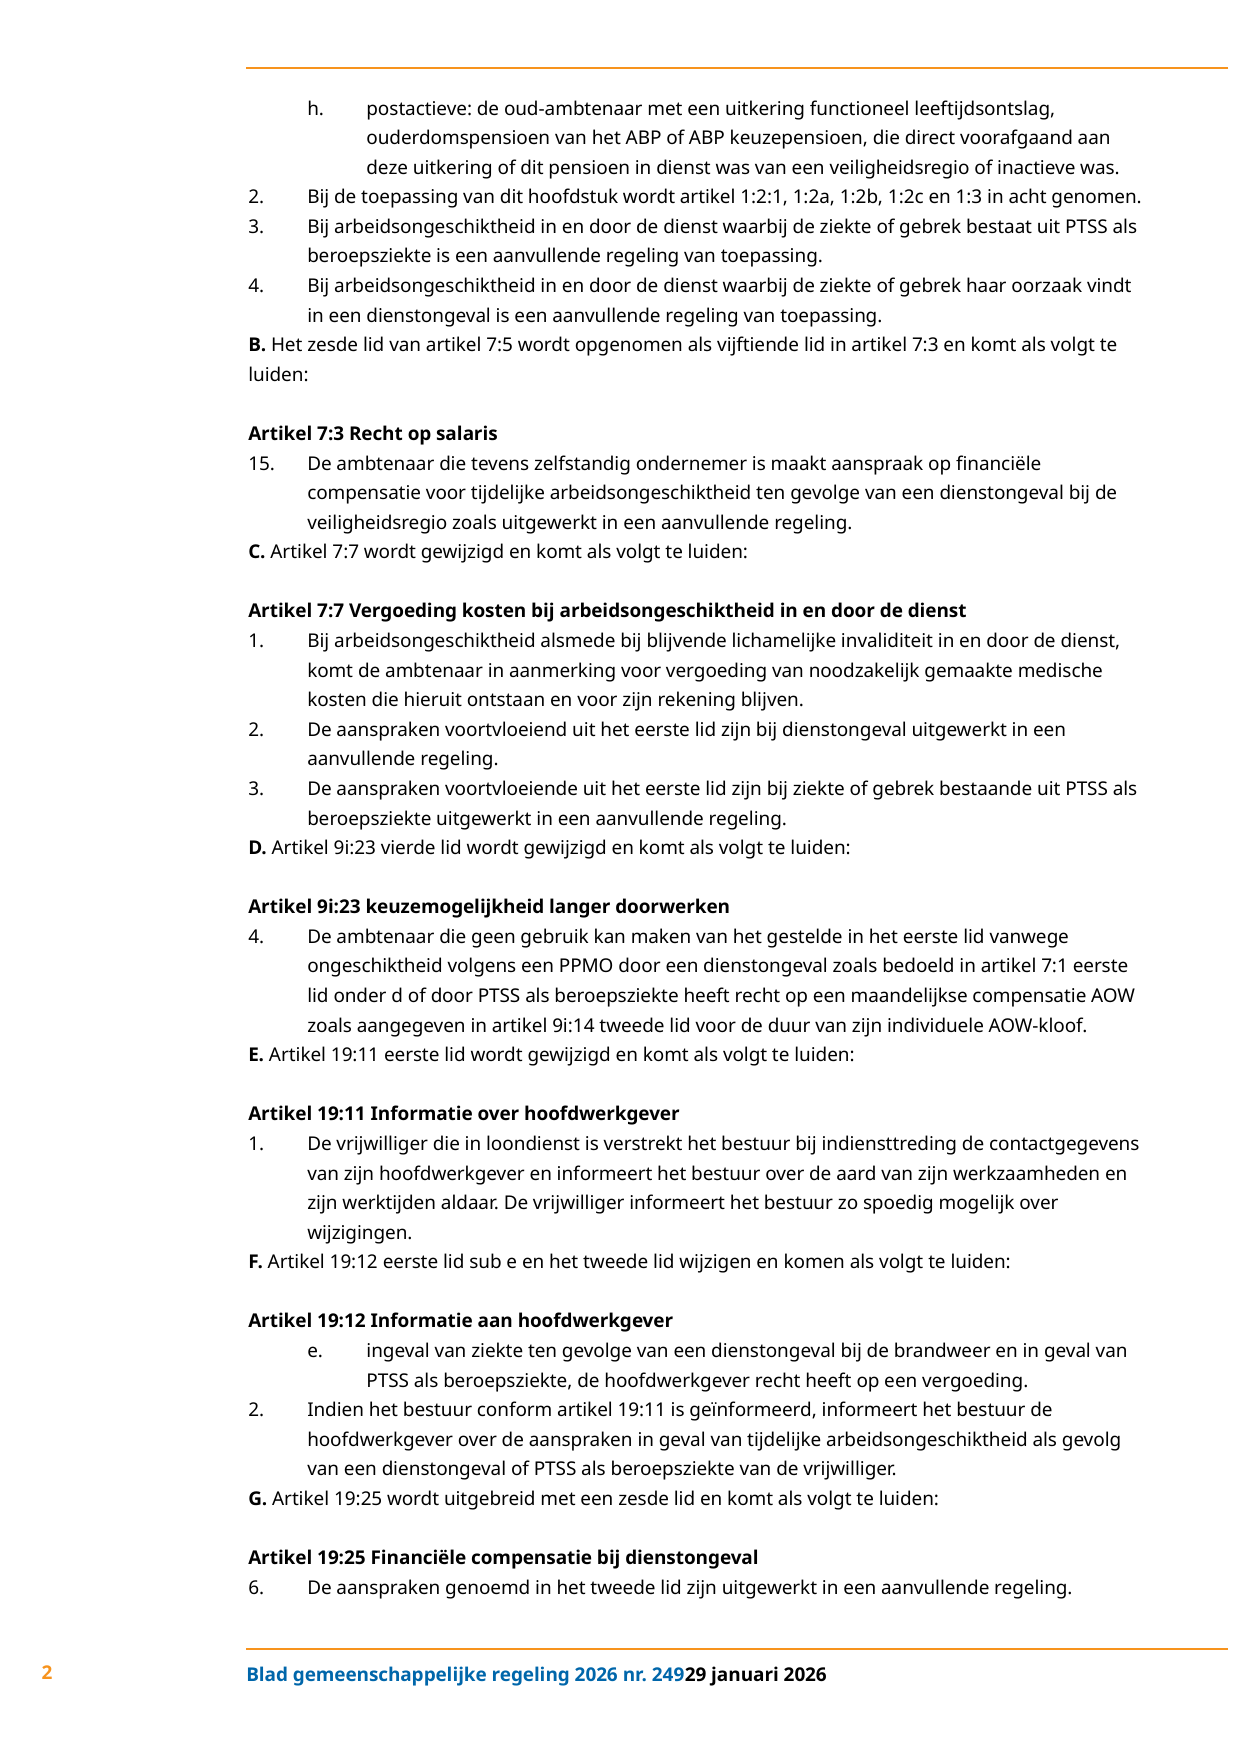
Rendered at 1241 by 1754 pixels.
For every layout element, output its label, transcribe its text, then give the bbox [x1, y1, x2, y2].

picture [41, 47, 231, 172]
text F. Artikel 19:12 eerste lid sub e en het tweede lid wijzigen en komen als volgt te luiden: [248, 1248, 1152, 1274]
list De aanspraken voortvloeiend uit het eerste lid zijn bij dienstongeval uitgewerkt in een aanvullende regeling. [248, 716, 1152, 771]
text G. Artikel 19:25 wordt uitgebreid met een zesde lid en komt als volgt te luiden: [248, 1485, 1152, 1511]
list Bij arbeidsongeschiktheid alsmede bij blijvende lichamelijke invaliditeit in en door de dienst, komt de ambtenaar in aanmerking voor vergoeding van noodzakelijk gemaakte medische kosten die hieruit ontstaan en voor zijn rekening blijven. [248, 627, 1152, 712]
text Artikel 7:3 Recht op salaris [248, 420, 1152, 446]
list De ambtenaar die tevens zelfstandig ondernemer is maakt aanspraak op financiële compensatie voor tijdelijke arbeidsongeschiktheid ten gevolge van een dienstongeval bij de veiligheidsregio zoals uitgewerkt in een aanvullende regeling. [248, 450, 1152, 535]
list Bij arbeidsongeschiktheid in en door de dienst waarbij de ziekte of gebrek haar oorzaak vindt in een dienstongeval is een aanvullende regeling van toepassing. [248, 272, 1152, 328]
list postactieve: de oud-ambtenaar met een uitkering functioneel leeftijdsontslag, ouderdomspensioen van het ABP of ABP keuzepensioen, die direct voorafgaand aan deze uitkering of dit pensioen in dienst was van een veiligheidsregio of inactieve was. [307, 95, 1152, 180]
list Indien het bestuur conform artikel 19:11 is geïnformeerd, informeert het bestuur de hoofdwerkgever over de aanspraken in geval van tijdelijke arbeidsongeschiktheid als gevolg van een dienstongeval of PTSS als beroepsziekte van de vrijwilliger. [248, 1396, 1152, 1481]
text B. Het zesde lid van artikel 7:5 wordt opgenomen als vijftiende lid in artikel 7:3 en komt als volgt te luiden: [248, 331, 1152, 387]
list De aanspraken genoemd in het tweede lid zijn uitgewerkt in een aanvullende regeling. [248, 1574, 1152, 1600]
list De vrijwilliger die in loondienst is verstrekt het bestuur bij indiensttreding de contactgegevens van zijn hoofdwerkgever en informeert het bestuur over de aard van zijn werkzaamheden en zijn werktijden aldaar. De vrijwilliger informeert het bestuur zo spoedig mogelijk over wijzigingen. [248, 1130, 1152, 1245]
text Artikel 9i:23 keuzemogelijkheid langer doorwerken [248, 893, 1152, 919]
text D. Artikel 9i:23 vierde lid wordt gewijzigd en komt als volgt te luiden: [248, 834, 1152, 860]
list De aanspraken voortvloeiende uit het eerste lid zijn bij ziekte of gebrek bestaande uit PTSS als beroepsziekte uitgewerkt in een aanvullende regeling. [248, 775, 1152, 831]
text Artikel 19:25 Financiële compensatie bij dienstongeval [248, 1544, 1152, 1570]
list ingeval van ziekte ten gevolge van een dienstongeval bij de brandweer en in geval van PTSS als beroepsziekte, de hoofdwerkgever recht heeft op een vergoeding. [307, 1337, 1152, 1393]
text E. Artikel 19:11 eerste lid wordt gewijzigd en komt als volgt te luiden: [248, 1041, 1152, 1067]
list Bij de toepassing van dit hoofdstuk wordt artikel 1:2:1, 1:2a, 1:2b, 1:2c en 1:3 in acht genomen. [248, 183, 1152, 209]
list Bij arbeidsongeschiktheid in en door de dienst waarbij de ziekte of gebrek bestaat uit PTSS als beroepsziekte is een aanvullende regeling van toepassing. [248, 213, 1152, 268]
list De ambtenaar die geen gebruik kan maken van het gestelde in het eerste lid vanwege ongeschiktheid volgens een PPMO door een dienstongeval zoals bedoeld in artikel 7:1 eerste lid onder d of door PTSS als beroepsziekte heeft recht op een maandelijkse compensatie AOW zoals aangegeven in artikel 9i:14 tweede lid voor de duur van zijn individuele AOW-kloof. [248, 923, 1152, 1038]
text Artikel 19:12 Informatie aan hoofdwerkgever [248, 1308, 1152, 1333]
text C. Artikel 7:7 wordt gewijzigd en komt als volgt te luiden: [248, 538, 1152, 564]
text Artikel 7:7 Vergoeding kosten bij arbeidsongeschiktheid in en door de dienst [248, 598, 1152, 623]
text Artikel 19:11 Informatie over hoofdwerkgever [248, 1101, 1152, 1126]
